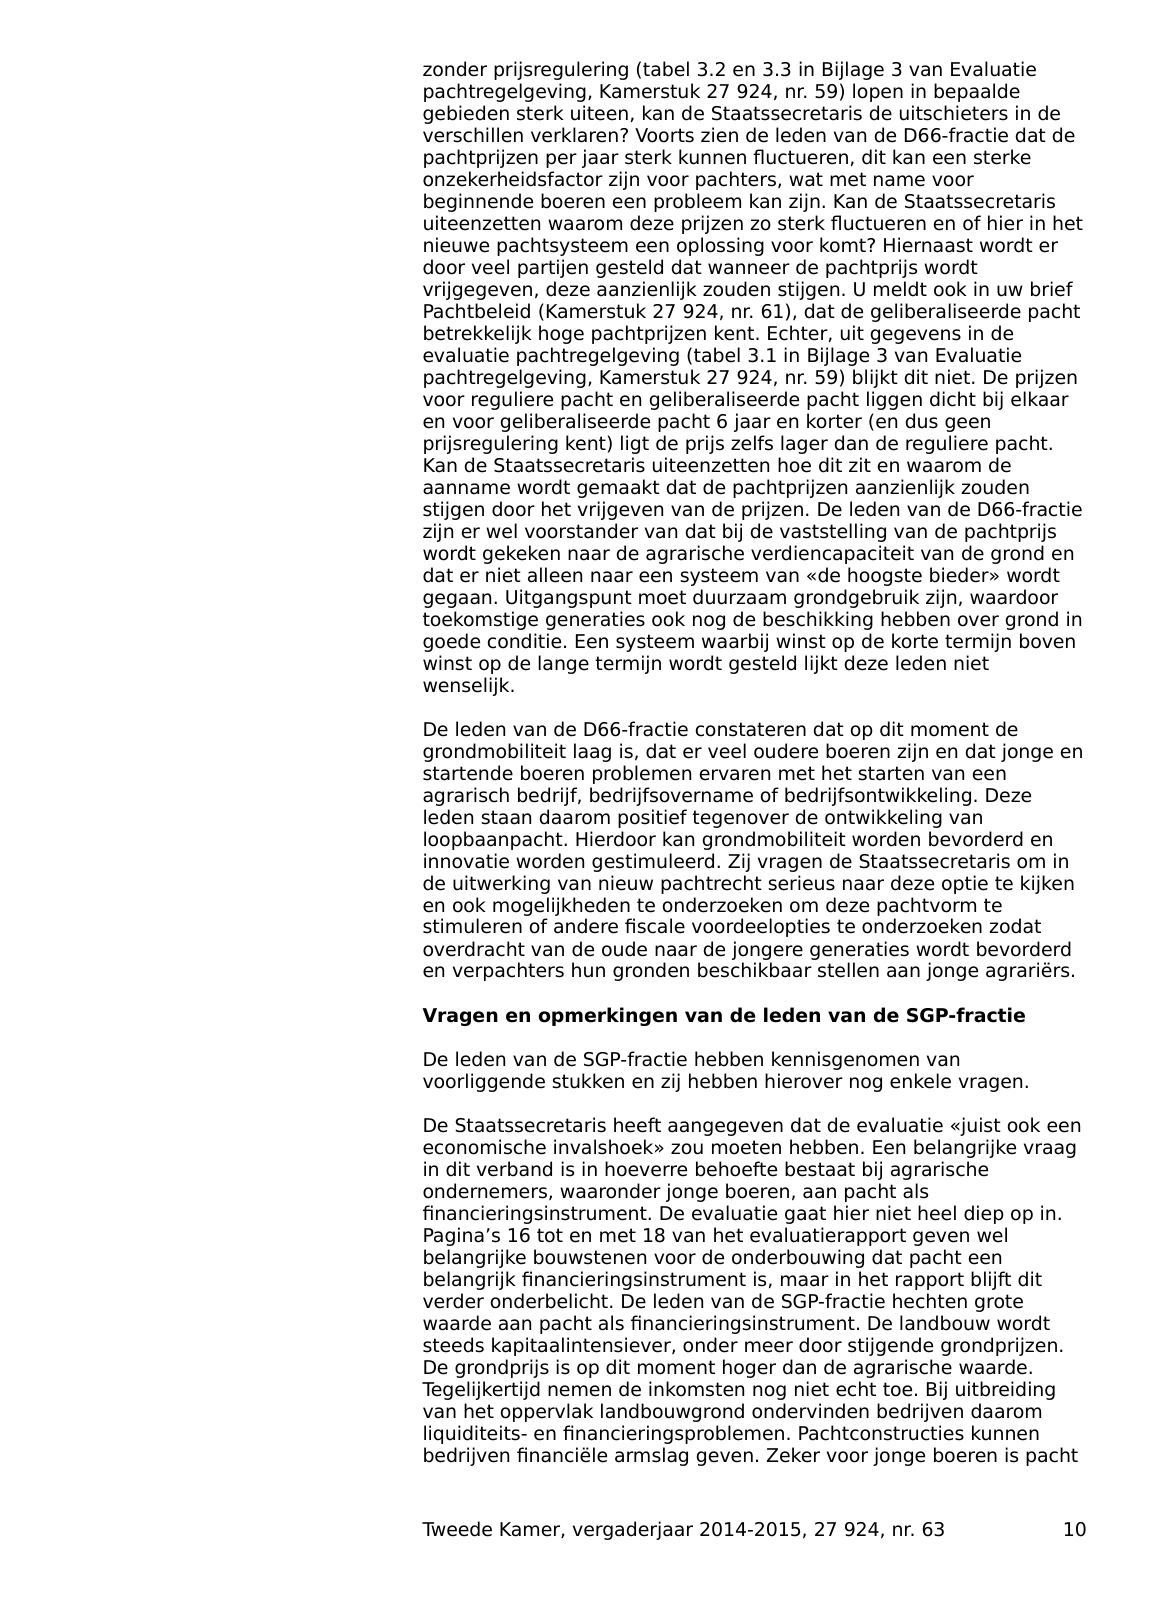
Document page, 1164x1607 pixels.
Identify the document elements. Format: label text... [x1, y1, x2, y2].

text De leden van de SGP-fractie hebben kennisgenomen van voorliggende stukken en zij hebben hierover nog enkele vragen. [422, 1049, 1087, 1093]
text De leden van de D66-fractie constateren dat op dit moment de grondmobiliteit laag is, dat er veel oudere boeren zijn en dat jonge en startende boeren problemen ervaren met het starten van een agrarisch bedrijf, bedrijfsovername of bedrijfsontwikkeling. Deze leden staan daarom positief tegenover de ontwikkeling van loopbaanpacht. Hierdoor kan grondmobiliteit worden bevorderd en innovatie worden gestimuleerd. Zij vragen de Staatssecretaris om in de uitwerking van nieuw pachtrecht serieus naar deze optie te kijken en ook mogelijkheden te onderzoeken om deze pachtvorm te stimuleren of andere fiscale voordeelopties te onderzoeken zodat overdracht van de oude naar de jongere generaties wordt bevorderd en verpachters hun gronden beschikbaar stellen aan jonge agrariërs. [422, 719, 1087, 982]
text zonder prijsregulering (tabel 3.2 en 3.3 in Bijlage 3 van Evaluatie pachtregelgeving, Kamerstuk 27 924, nr. 59) lopen in bepaalde gebieden sterk uiteen, kan de Staatssecretaris de uitschieters in de verschillen verklaren? Voorts zien de leden van de D66-fractie dat de pachtprijzen per jaar sterk kunnen fluctueren, dit kan een sterke onzekerheidsfactor zijn voor pachters, wat met name voor beginnende boeren een probleem kan zijn. Kan de Staatssecretaris uiteenzetten waarom deze prijzen zo sterk fluctueren en of hier in het nieuwe pachtsysteem een oplossing voor komt? Hiernaast wordt er door veel partijen gesteld dat wanneer de pachtprijs wordt vrijgegeven, deze aanzienlijk zouden stijgen. U meldt ook in uw brief Pachtbeleid (Kamerstuk 27 924, nr. 61), dat de geliberaliseerde pacht betrekkelijk hoge pachtprijzen kent. Echter, uit gegevens in de evaluatie pachtregelgeving (tabel 3.1 in Bijlage 3 van Evaluatie pachtregelgeving, Kamerstuk 27 924, nr. 59) blijkt dit niet. De prijzen voor reguliere pacht en geliberaliseerde pacht liggen dicht bij elkaar en voor geliberaliseerde pacht 6 jaar en korter (en dus geen prijsregulering kent) ligt de prijs zelfs lager dan de reguliere pacht. Kan de Staatssecretaris uiteenzetten hoe dit zit en waarom de aanname wordt gemaakt dat de pachtprijzen aanzienlijk zouden stijgen door het vrijgeven van de prijzen. De leden van de D66-fractie zijn er wel voorstander van dat bij de vaststelling van de pachtprijs wordt gekeken naar de agrarische verdiencapaciteit van de grond en dat er niet alleen naar een systeem van «de hoogste bieder» wordt gegaan. Uitgangspunt moet duurzaam grondgebruik zijn, waardoor toekomstige generaties ook nog de beschikking hebben over grond in goede conditie. Een systeem waarbij winst op de korte termijn boven winst op de lange termijn wordt gesteld lijkt deze leden niet wenselijk. [422, 59, 1087, 696]
subtitle Vragen en opmerkingen van de leden van de SGP-fractie [422, 1004, 1087, 1027]
text De Staatssecretaris heeft aangegeven dat de evaluatie «juist ook een economische invalshoek» zou moeten hebben. Een belangrijke vraag in dit verband is in hoeverre behoefte bestaat bij agrarische ondernemers, waaronder jonge boeren, aan pacht als financieringsinstrument. De evaluatie gaat hier niet heel diep op in. Pagina’s 16 tot en met 18 van het evaluatierapport geven wel belangrijke bouwstenen voor de onderbouwing dat pacht een belangrijk financieringsinstrument is, maar in het rapport blijft dit verder onderbelicht. De leden van de SGP-fractie hechten grote waarde aan pacht als financieringsinstrument. De landbouw wordt steeds kapitaalintensiever, onder meer door stijgende grondprijzen. De grondprijs is op dit moment hoger dan de agrarische waarde. Tegelijkertijd nemen de inkomsten nog niet echt toe. Bij uitbreiding van het oppervlak landbouwgrond ondervinden bedrijven daarom liquiditeits- en financieringsproblemen. Pachtconstructies kunnen bedrijven financiële armslag geven. Zeker voor jonge boeren is pacht [422, 1115, 1087, 1467]
